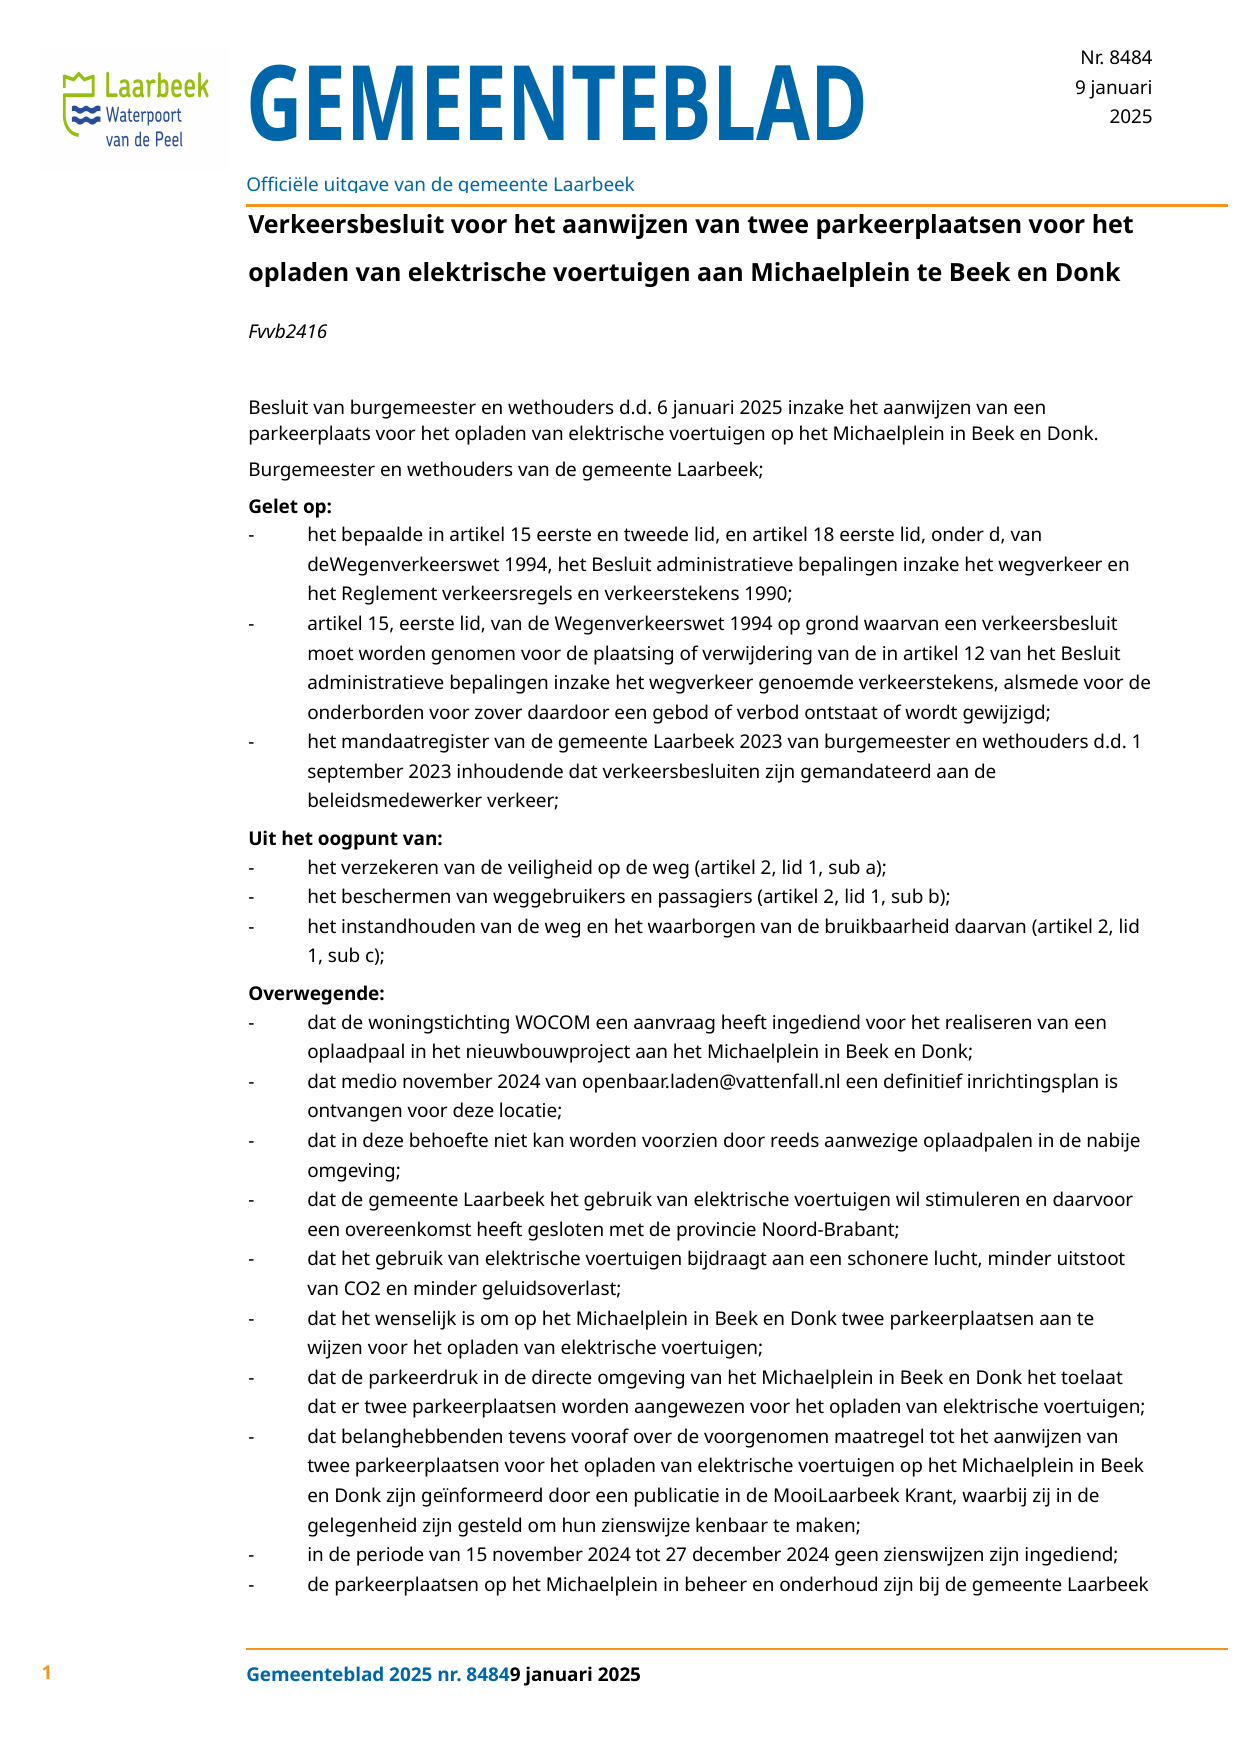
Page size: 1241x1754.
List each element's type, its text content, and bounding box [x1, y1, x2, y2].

list het beschermen van weggebruikers en passagiers (artikel 2, lid 1, sub b); [248, 883, 1152, 909]
text Verkeersbesluit voor het aanwijzen van twee parkeerplaatsen voor het opladen van elektrische voertuigen aan Michaelplein te Beek en Donk [248, 207, 1152, 288]
text Uit het oogpunt van: [248, 826, 1152, 851]
list de parkeerplaatsen op het Michaelplein in beheer en onderhoud zijn bij de gemeente Laarbeek [248, 1571, 1152, 1597]
list artikel 15, eerste lid, van de Wegenverkeerswet 1994 op grond waarvan een verkeersbesluit moet worden genomen voor de plaatsing of verwijdering van de in artikel 12 van het Besluit administratieve bepalingen inzake het wegverkeer genoemde verkeerstekens, alsmede voor de onderborden voor zover daardoor een gebod of verbod ontstaat of wordt gewijzigd; [248, 610, 1152, 724]
list het instandhouden van de weg en het waarborgen van de bruikbaarheid daarvan (artikel 2, lid 1, sub c); [248, 913, 1152, 968]
text Besluit van burgemeester en wethouders d.d. 6 januari 2025 inzake het aanwijzen van een parkeerplaats voor het opladen van elektrische voertuigen op het Michaelplein in Beek en Donk. [248, 394, 1152, 445]
picture [41, 47, 231, 172]
list dat het wenselijk is om op het Michaelplein in Beek en Donk twee parkeerplaatsen aan te wijzen voor het opladen van elektrische voertuigen; [248, 1305, 1152, 1360]
list het bepaalde in artikel 15 eerste en tweede lid, en artikel 18 eerste lid, onder d, van deWegenverkeerswet 1994, het Besluit administratieve bepalingen inzake het wegverkeer en het Reglement verkeersregels en verkeerstekens 1990; [248, 521, 1152, 606]
text Overwegende: [248, 981, 1152, 1006]
text Burgemeester en wethouders van de gemeente Laarbeek; [248, 456, 1152, 482]
list in de periode van 15 november 2024 tot 27 december 2024 geen zienswijzen zijn ingediend; [248, 1541, 1152, 1567]
list het mandaatregister van de gemeente Laarbeek 2023 van burgemeester en wethouders d.d. 1 september 2023 inhoudende dat verkeersbesluiten zijn gemandateerd aan de beleidsmedewerker verkeer; [248, 728, 1152, 813]
list dat het gebruik van elektrische voertuigen bijdraagt aan een schonere lucht, minder uitstoot van CO2 en minder geluidsoverlast; [248, 1246, 1152, 1301]
list dat in deze behoefte niet kan worden voorzien door reeds aanwezige oplaadpalen in de nabije omgeving; [248, 1127, 1152, 1182]
text Gelet op: [248, 493, 1152, 519]
list dat de gemeente Laarbeek het gebruik van elektrische voertuigen wil stimuleren en daarvoor een overeenkomst heeft gesloten met de provincie Noord-Brabant; [248, 1186, 1152, 1242]
list het verzekeren van de veiligheid op de weg (artikel 2, lid 1, sub a); [248, 854, 1152, 879]
text Fvvb2416 [248, 318, 1152, 344]
list dat medio november 2024 van openbaar.laden@vattenfall.nl een definitief inrichtingsplan is ontvangen voor deze locatie; [248, 1068, 1152, 1123]
list dat de parkeerdruk in de directe omgeving van het Michaelplein in Beek en Donk het toelaat dat er twee parkeerplaatsen worden aangewezen voor het opladen van elektrische voertuigen; [248, 1364, 1152, 1419]
list dat de woningstichting WOCOM een aanvraag heeft ingediend voor het realiseren van een oplaadpaal in het nieuwbouwproject aan het Michaelplein in Beek en Donk; [248, 1009, 1152, 1064]
list dat belanghebbenden tevens vooraf over de voorgenomen maatregel tot het aanwijzen van twee parkeerplaatsen voor het opladen van elektrische voertuigen op het Michaelplein in Beek en Donk zijn geïnformeerd door een publicatie in de MooiLaarbeek Krant, waarbij zij in de gelegenheid zijn gesteld om hun zienswijze kenbaar te maken; [248, 1423, 1152, 1537]
